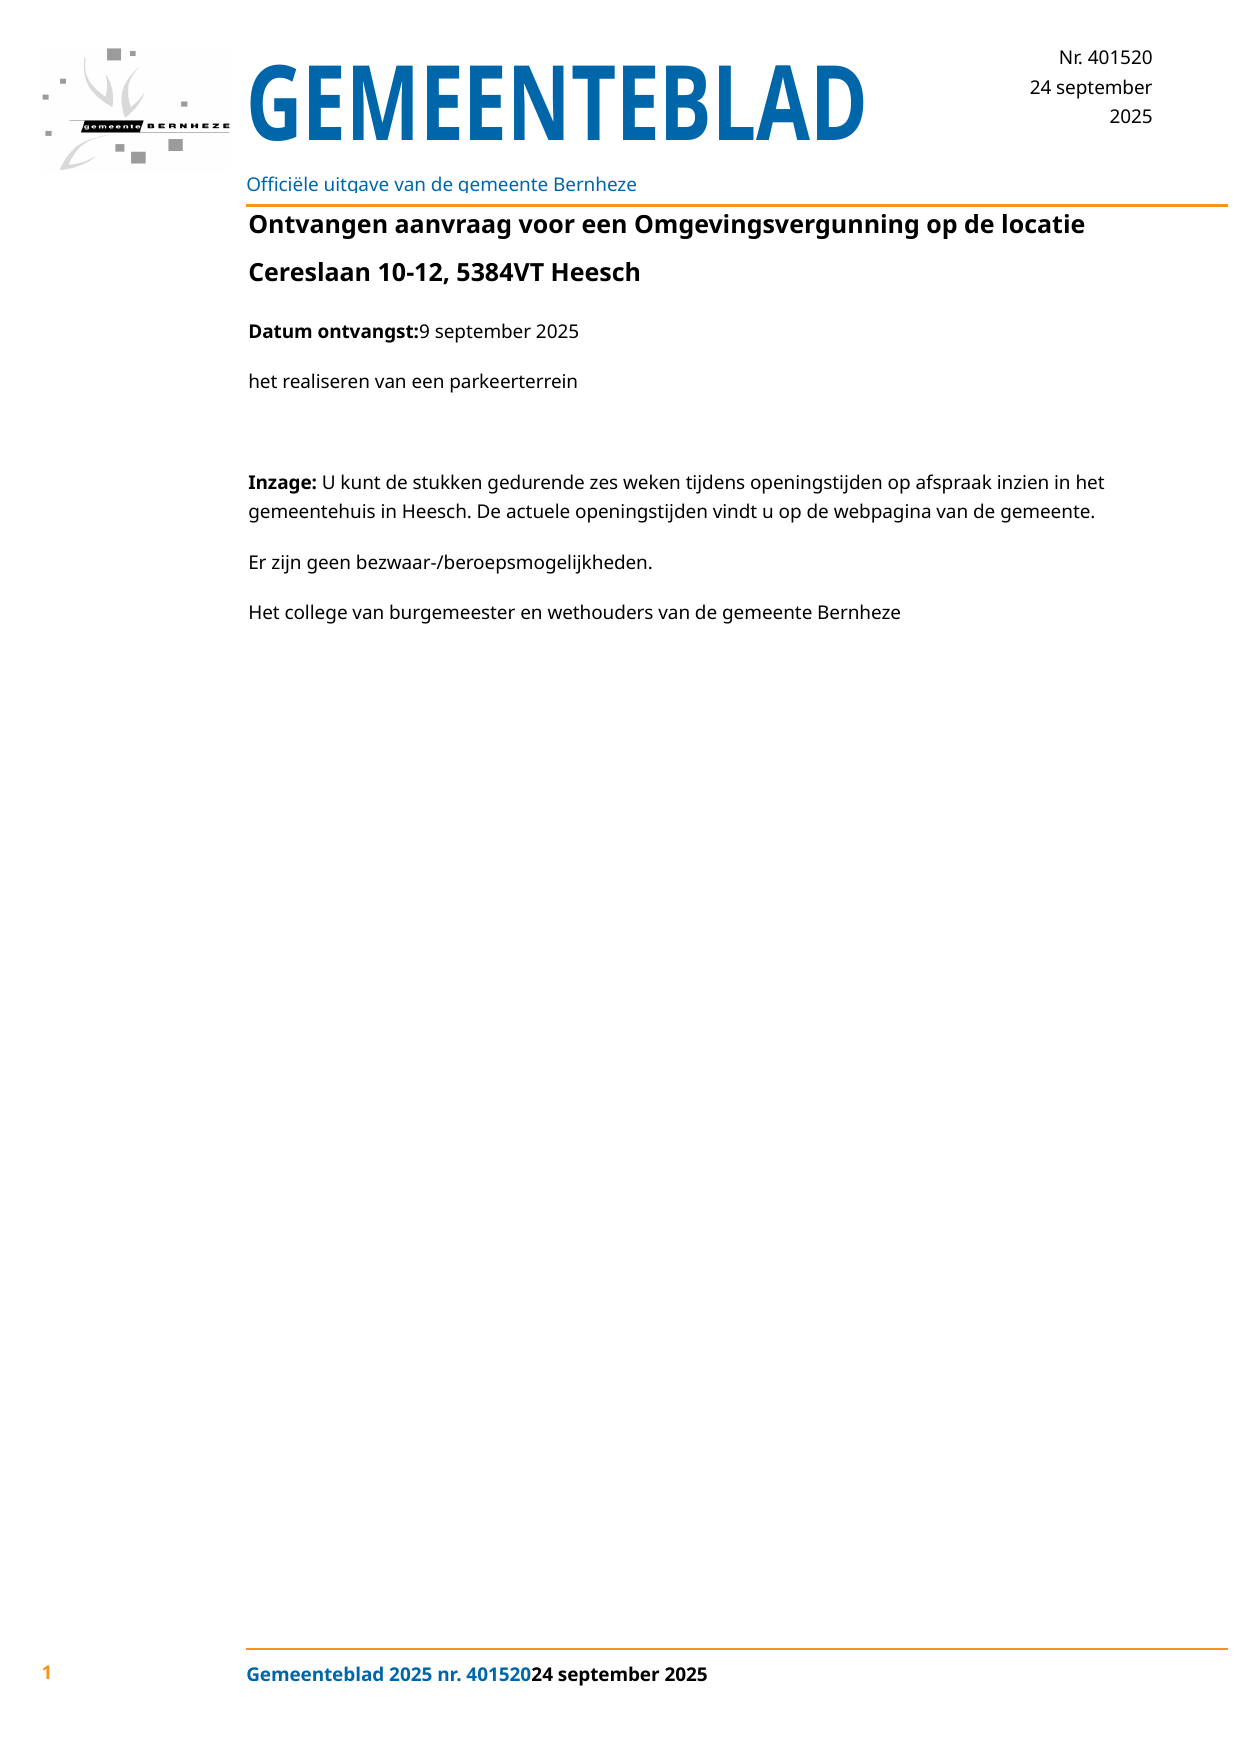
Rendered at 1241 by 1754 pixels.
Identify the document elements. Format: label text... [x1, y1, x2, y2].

picture [41, 47, 231, 172]
text het realiseren van een parkeerterrein [248, 368, 1152, 394]
text Er zijn geen bezwaar-/beroepsmogelijkheden. [248, 549, 1152, 575]
text Inzage: U kunt de stukken gedurende zes weken tijdens openingstijden op afspraak inzien in het gemeentehuis in Heesch. De actuele openingstijden vindt u op de webpagina van de gemeente. [248, 469, 1152, 524]
text Ontvangen aanvraag voor een Omgevingsvergunning op de locatie Cereslaan 10-12, 5384VT Heesch [248, 207, 1152, 288]
text Datum ontvangst:9 september 2025 [248, 318, 1152, 344]
text Het college van burgemeester en wethouders van de gemeente Bernheze [248, 599, 1152, 625]
